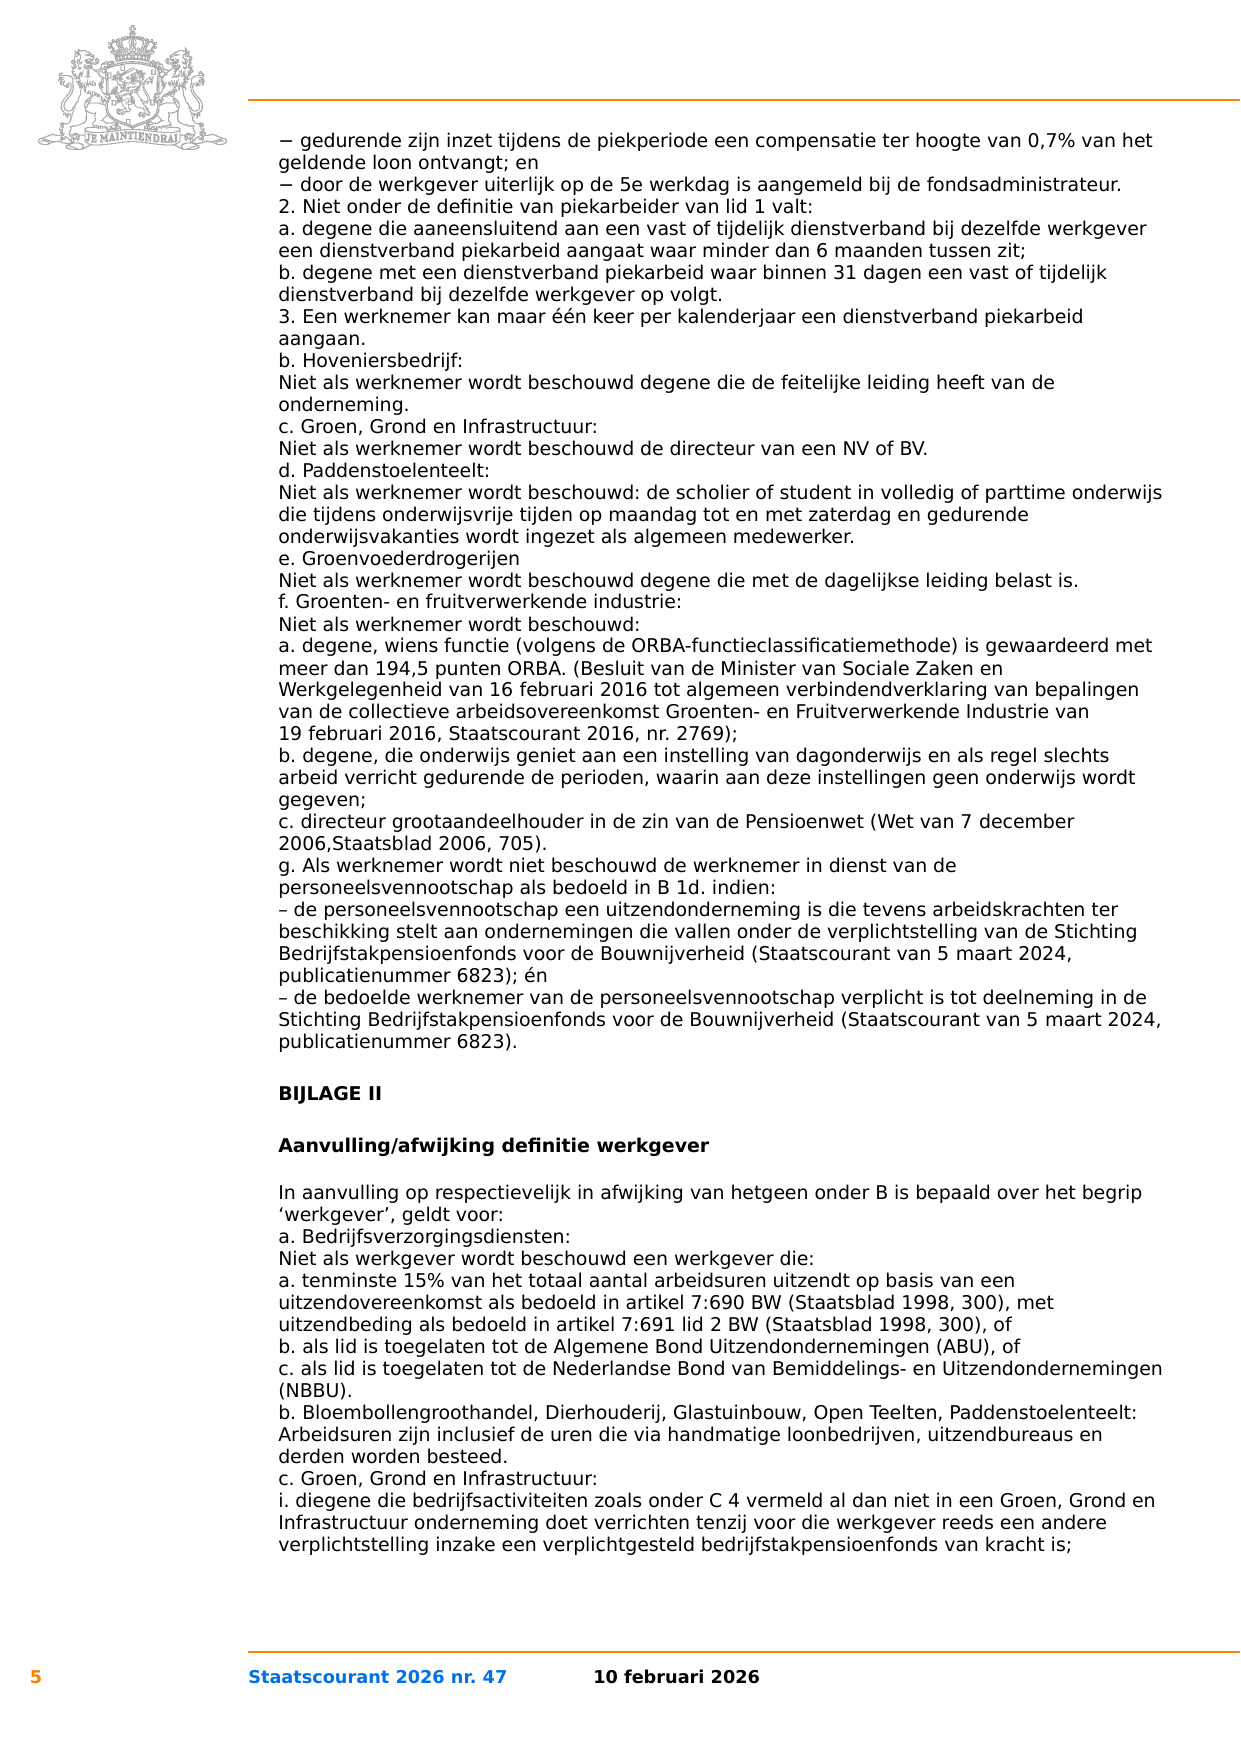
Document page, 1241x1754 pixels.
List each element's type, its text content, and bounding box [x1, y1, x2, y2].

text i. diegene die bedrijfsactiviteiten zoals onder C 4 vermeld al dan niet in een Groen, Grond en Infrastructuur onderneming doet verrichten tenzij voor die werkgever reeds een andere verplichtstelling inzake een verplichtgesteld bedrijfstakpensioenfonds van kracht is; [278, 1490, 1163, 1556]
text b. Hoveniersbedrijf: [278, 350, 1163, 372]
text c. als lid is toegelaten tot de Nederlandse Bond van Bemiddelings- en Uitzendondernemingen (NBBU). [278, 1358, 1163, 1402]
text d. Paddenstoelenteelt: [278, 459, 1163, 482]
text Niet als werknemer wordt beschouwd: de scholier of student in volledig of parttime onderwijs die tijdens onderwijsvrije tijden op maandag tot en met zaterdag en gedurende onderwijsvakanties wordt ingezet als algemeen medewerker. [278, 482, 1163, 547]
text − gedurende zijn inzet tijdens de piekperiode een compensatie ter hoogte van 0,7% van het geldende loon ontvangt; en [278, 130, 1163, 174]
text Niet als werknemer wordt beschouwd degene die met de dagelijkse leiding belast is. [278, 569, 1163, 591]
text Niet als werknemer wordt beschouwd: [278, 613, 1163, 635]
text g. Als werknemer wordt niet beschouwd de werknemer in dienst van de personeelsvennootschap als bedoeld in B 1d. indien: [278, 855, 1163, 899]
text a. tenminste 15% van het totaal aantal arbeidsuren uitzendt op basis van een uitzendovereenkomst als bedoeld in artikel 7:690 BW (Staatsblad 1998, 300), met uitzendbeding als bedoeld in artikel 7:691 lid 2 BW (Staatsblad 1998, 300), of [278, 1270, 1163, 1336]
text b. als lid is toegelaten tot de Algemene Bond Uitzendondernemingen (ABU), of [278, 1336, 1163, 1358]
text b. Bloembollengroothandel, Dierhouderij, Glastuinbouw, Open Teelten, Paddenstoelenteelt: [278, 1402, 1163, 1424]
text a. degene, wiens functie (volgens de ORBA-functieclassificatiemethode) is gewaardeerd met meer dan 194,5 punten ORBA. (Besluit van de Minister van Sociale Zaken en Werkgelegenheid van 16 februari 2016 tot algemeen verbindendverklaring van bepalingen van de collectieve arbeidsovereenkomst Groenten- en Fruitverwerkende Industrie van 19 februari 2016, Staatscourant 2016, nr. 2769); [278, 635, 1163, 745]
subtitle Aanvulling/afwijking definitie werkgever [278, 1135, 1163, 1157]
picture [38, 25, 227, 150]
text Niet als werknemer wordt beschouwd degene die de feitelijke leiding heeft van de onderneming. [278, 372, 1163, 416]
text e. Groenvoederdrogerijen [278, 547, 1163, 569]
text − door de werkgever uiterlijk op de 5e werkdag is aangemeld bij de fondsadministrateur. [278, 174, 1163, 196]
text b. degene, die onderwijs geniet aan een instelling van dagonderwijs en als regel slechts arbeid verricht gedurende de perioden, waarin aan deze instellingen geen onderwijs wordt gegeven; [278, 745, 1163, 811]
text Niet als werknemer wordt beschouwd de directeur van een NV of BV. [278, 438, 1163, 459]
text a. Bedrijfsverzorgingsdiensten: [278, 1226, 1163, 1248]
text – de bedoelde werknemer van de personeelsvennootschap verplicht is tot deelneming in de Stichting Bedrijfstakpensioenfonds voor de Bouwnijverheid (Staatscourant van 5 maart 2024, publicatienummer 6823). [278, 987, 1163, 1053]
text f. Groenten- en fruitverwerkende industrie: [278, 591, 1163, 613]
text Arbeidsuren zijn inclusief de uren die via handmatige loonbedrijven, uitzendbureaus en derden worden besteed. [278, 1424, 1163, 1468]
text – de personeelsvennootschap een uitzendonderneming is die tevens arbeidskrachten ter beschikking stelt aan ondernemingen die vallen onder de verplichtstelling van de Stichting Bedrijfstakpensioenfonds voor de Bouwnijverheid (Staatscourant van 5 maart 2024, publicatienummer 6823); én [278, 899, 1163, 987]
subtitle BIJLAGE II [278, 1083, 1163, 1105]
text c. Groen, Grond en Infrastructuur: [278, 416, 1163, 438]
text b. degene met een dienstverband piekarbeid waar binnen 31 dagen een vast of tijdelijk dienstverband bij dezelfde werkgever op volgt. [278, 262, 1163, 306]
text c. Groen, Grond en Infrastructuur: [278, 1468, 1163, 1490]
text a. degene die aaneensluitend aan een vast of tijdelijk dienstverband bij dezelfde werkgever een dienstverband piekarbeid aangaat waar minder dan 6 maanden tussen zit; [278, 218, 1163, 262]
text In aanvulling op respectievelijk in afwijking van hetgeen onder B is bepaald over het begrip ‘werkgever’, geldt voor: [278, 1182, 1163, 1226]
text Niet als werkgever wordt beschouwd een werkgever die: [278, 1248, 1163, 1270]
text 3. Een werknemer kan maar één keer per kalenderjaar een dienstverband piekarbeid aangaan. [278, 306, 1163, 350]
text c. directeur grootaandeelhouder in de zin van de Pensioenwet (Wet van 7 december 2006,Staatsblad 2006, 705). [278, 811, 1163, 855]
text 2. Niet onder de definitie van piekarbeider van lid 1 valt: [278, 196, 1163, 218]
